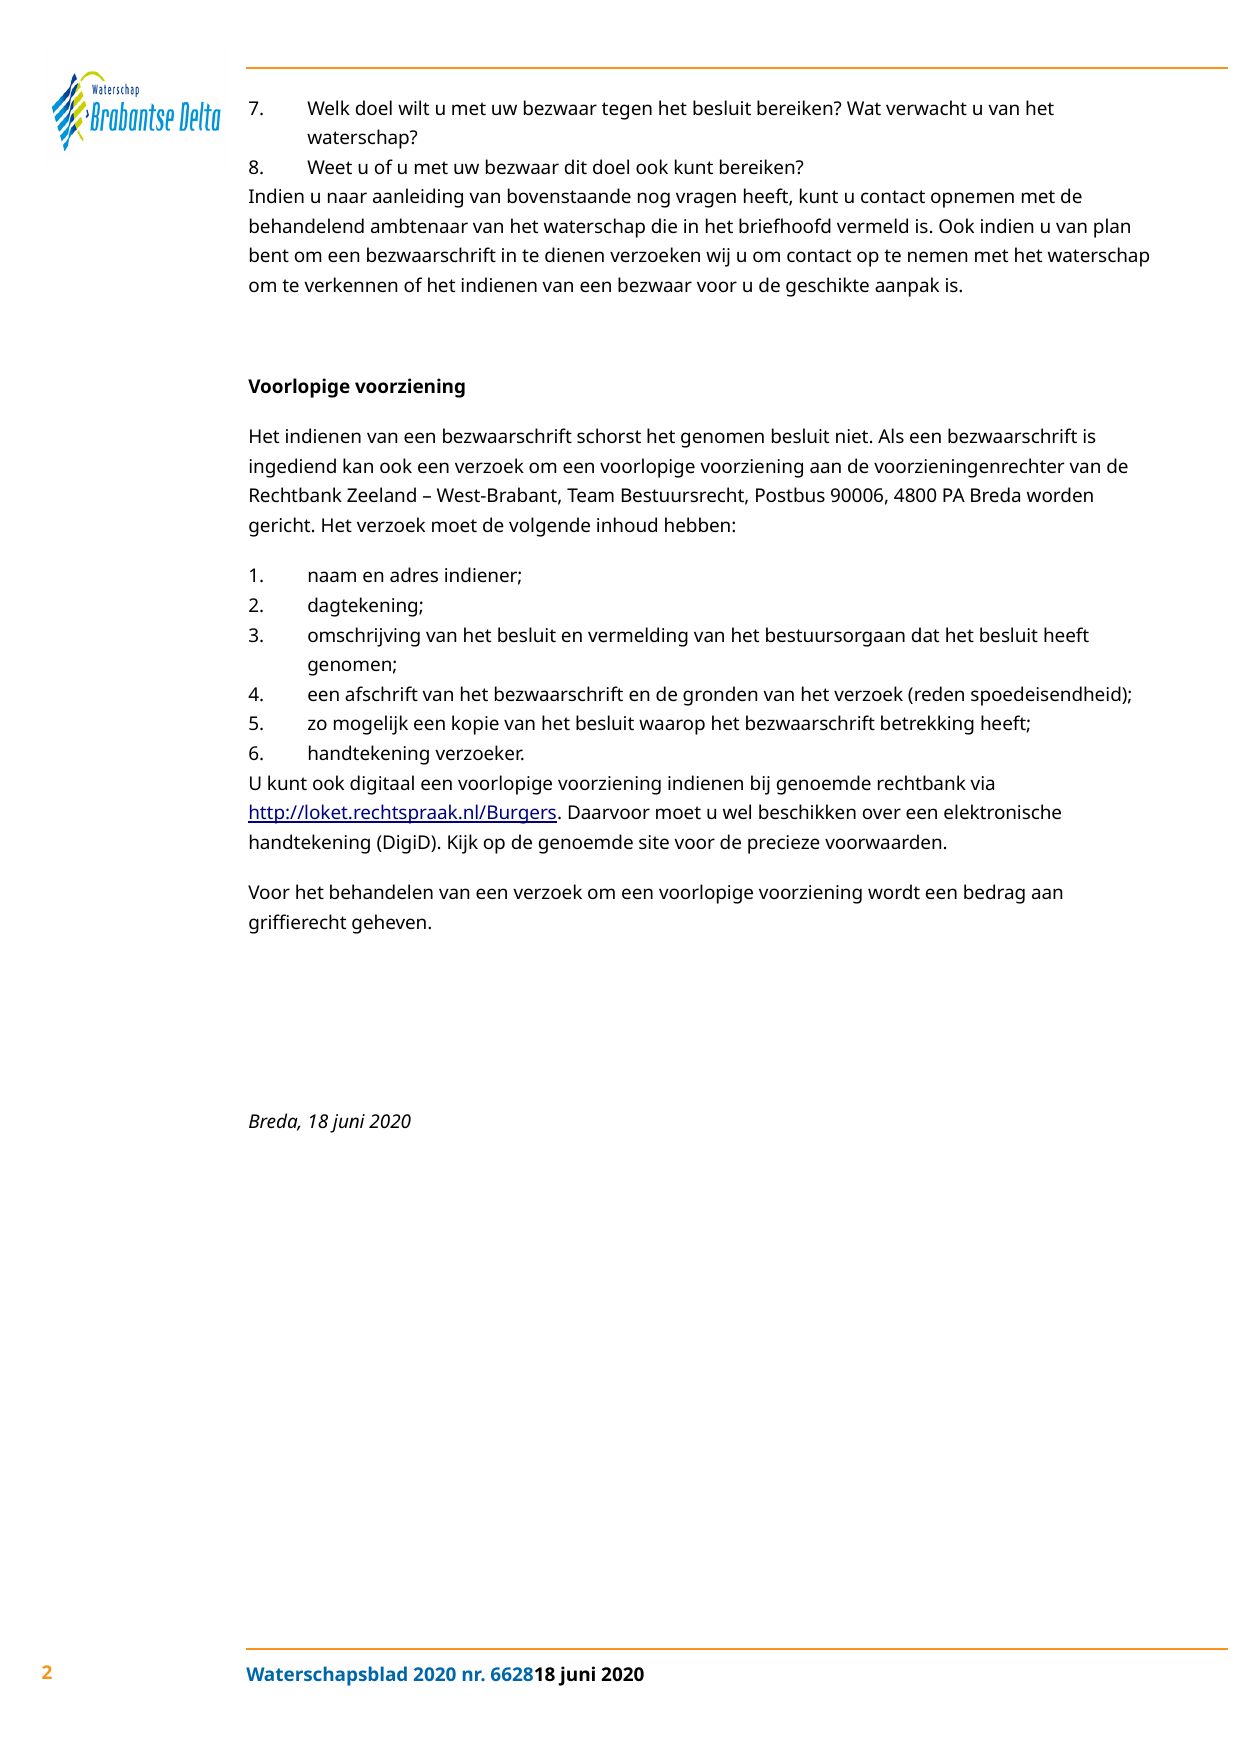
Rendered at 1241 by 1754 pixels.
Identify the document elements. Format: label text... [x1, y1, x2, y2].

list dagtekening; [248, 592, 1152, 618]
list Weet u of u met uw bezwaar dit doel ook kunt bereiken? [248, 154, 1152, 180]
list omschrijving van het besluit en vermelding van het bestuursorgaan dat het besluit heeft genomen; [248, 622, 1152, 677]
text Voor het behandelen van een verzoek om een voorlopige voorziening wordt een bedrag aan griffierecht geheven. [248, 879, 1152, 935]
list een afschrift van het bezwaarschrift en de gronden van het verzoek (reden spoedeisendheid); [248, 681, 1152, 707]
list zo mogelijk een kopie van het besluit waarop het bezwaarschrift betrekking heeft; [248, 711, 1152, 736]
picture [41, 47, 231, 172]
text U kunt ook digitaal een voorlopige voorziening indienen bij genoemde rechtbank via http://loket.rechtspraak.nl/Burgers. Daarvoor moet u wel beschikken over een elektronische handtekening (DigiD). Kijk op de genoemde site voor de precieze voorwaarden. [248, 770, 1152, 855]
text Voorlopige voorziening [248, 373, 1152, 399]
text Indien u naar aanleiding van bovenstaande nog vragen heeft, kunt u contact opnemen met de behandelend ambtenaar van het waterschap die in het briefhoofd vermeld is. Ook indien u van plan bent om een bezwaarschrift in te dienen verzoeken wij u om contact op te nemen met het waterschap om te verkennen of het indienen van een bezwaar voor u de geschikte aanpak is. [248, 183, 1152, 298]
list naam en adres indiener; [248, 563, 1152, 588]
list Welk doel wilt u met uw bezwaar tegen het besluit bereiken? Wat verwacht u van het waterschap? [248, 95, 1152, 150]
list handtekening verzoeker. [248, 740, 1152, 766]
text Breda, 18 juni 2020 [248, 1108, 1152, 1134]
text Het indienen van een bezwaarschrift schorst het genomen besluit niet. Als een bezwaarschrift is ingediend kan ook een verzoek om een voorlopige voorziening aan de voorzieningenrechter van de Rechtbank Zeeland – West-Brabant, Team Bestuursrecht, Postbus 90006, 4800 PA Breda worden gericht. Het verzoek moet de volgende inhoud hebben: [248, 423, 1152, 538]
